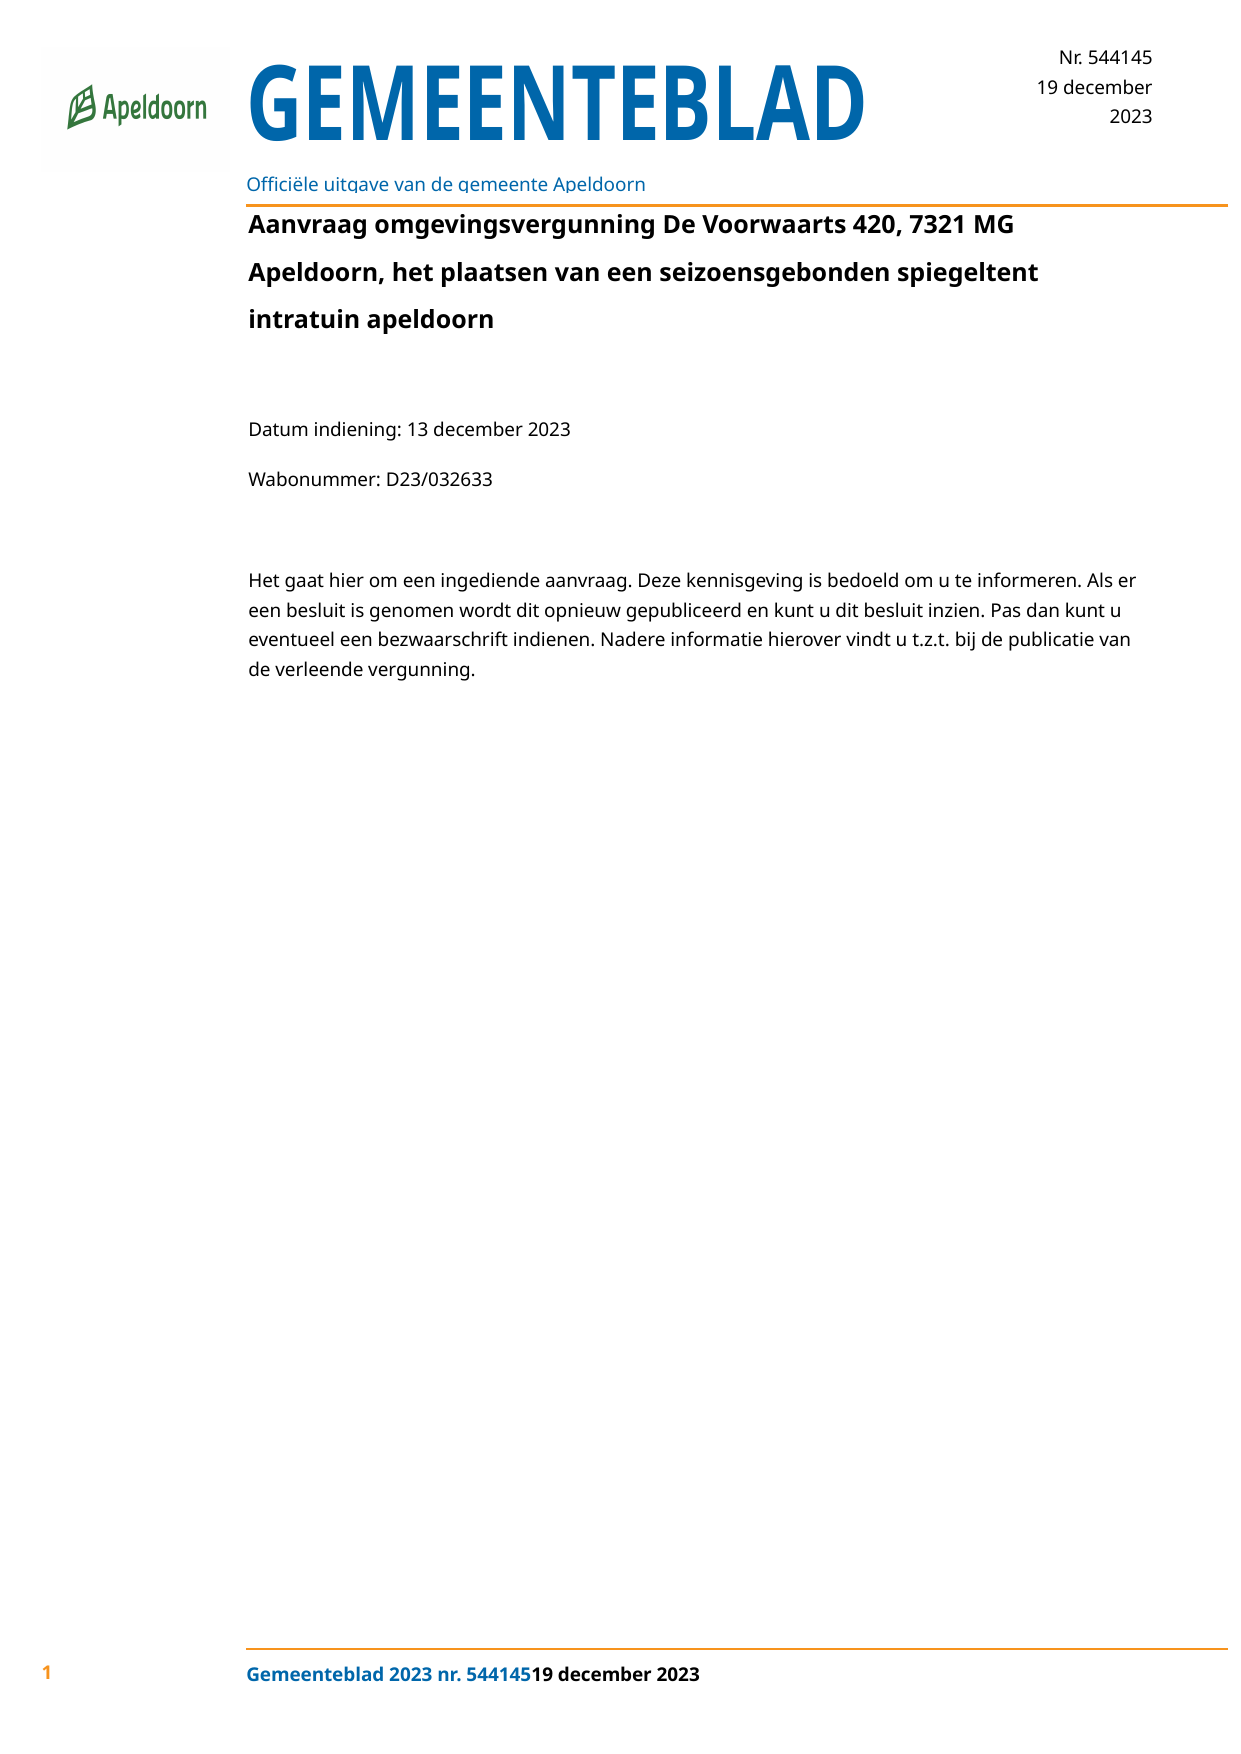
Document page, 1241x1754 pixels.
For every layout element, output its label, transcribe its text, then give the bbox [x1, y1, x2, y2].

text Het gaat hier om een ingediende aanvraag. Deze kennisgeving is bedoeld om u te informeren. Als er een besluit is genomen wordt dit opnieuw gepubliceerd en kunt u dit besluit inzien. Pas dan kunt u eventueel een bezwaarschrift indienen. Nadere informatie hierover vindt u t.z.t. bij de publicatie van de verleende vergunning. [248, 567, 1152, 682]
text Wabonummer: D23/032633 [248, 466, 1152, 492]
text Aanvraag omgevingsvergunning De Voorwaarts 420, 7321 MG Apeldoorn, het plaatsen van een seizoensgebonden spiegeltent intratuin apeldoorn [248, 207, 1152, 336]
text Datum indiening: 13 december 2023 [248, 416, 1152, 442]
picture [41, 47, 231, 172]
